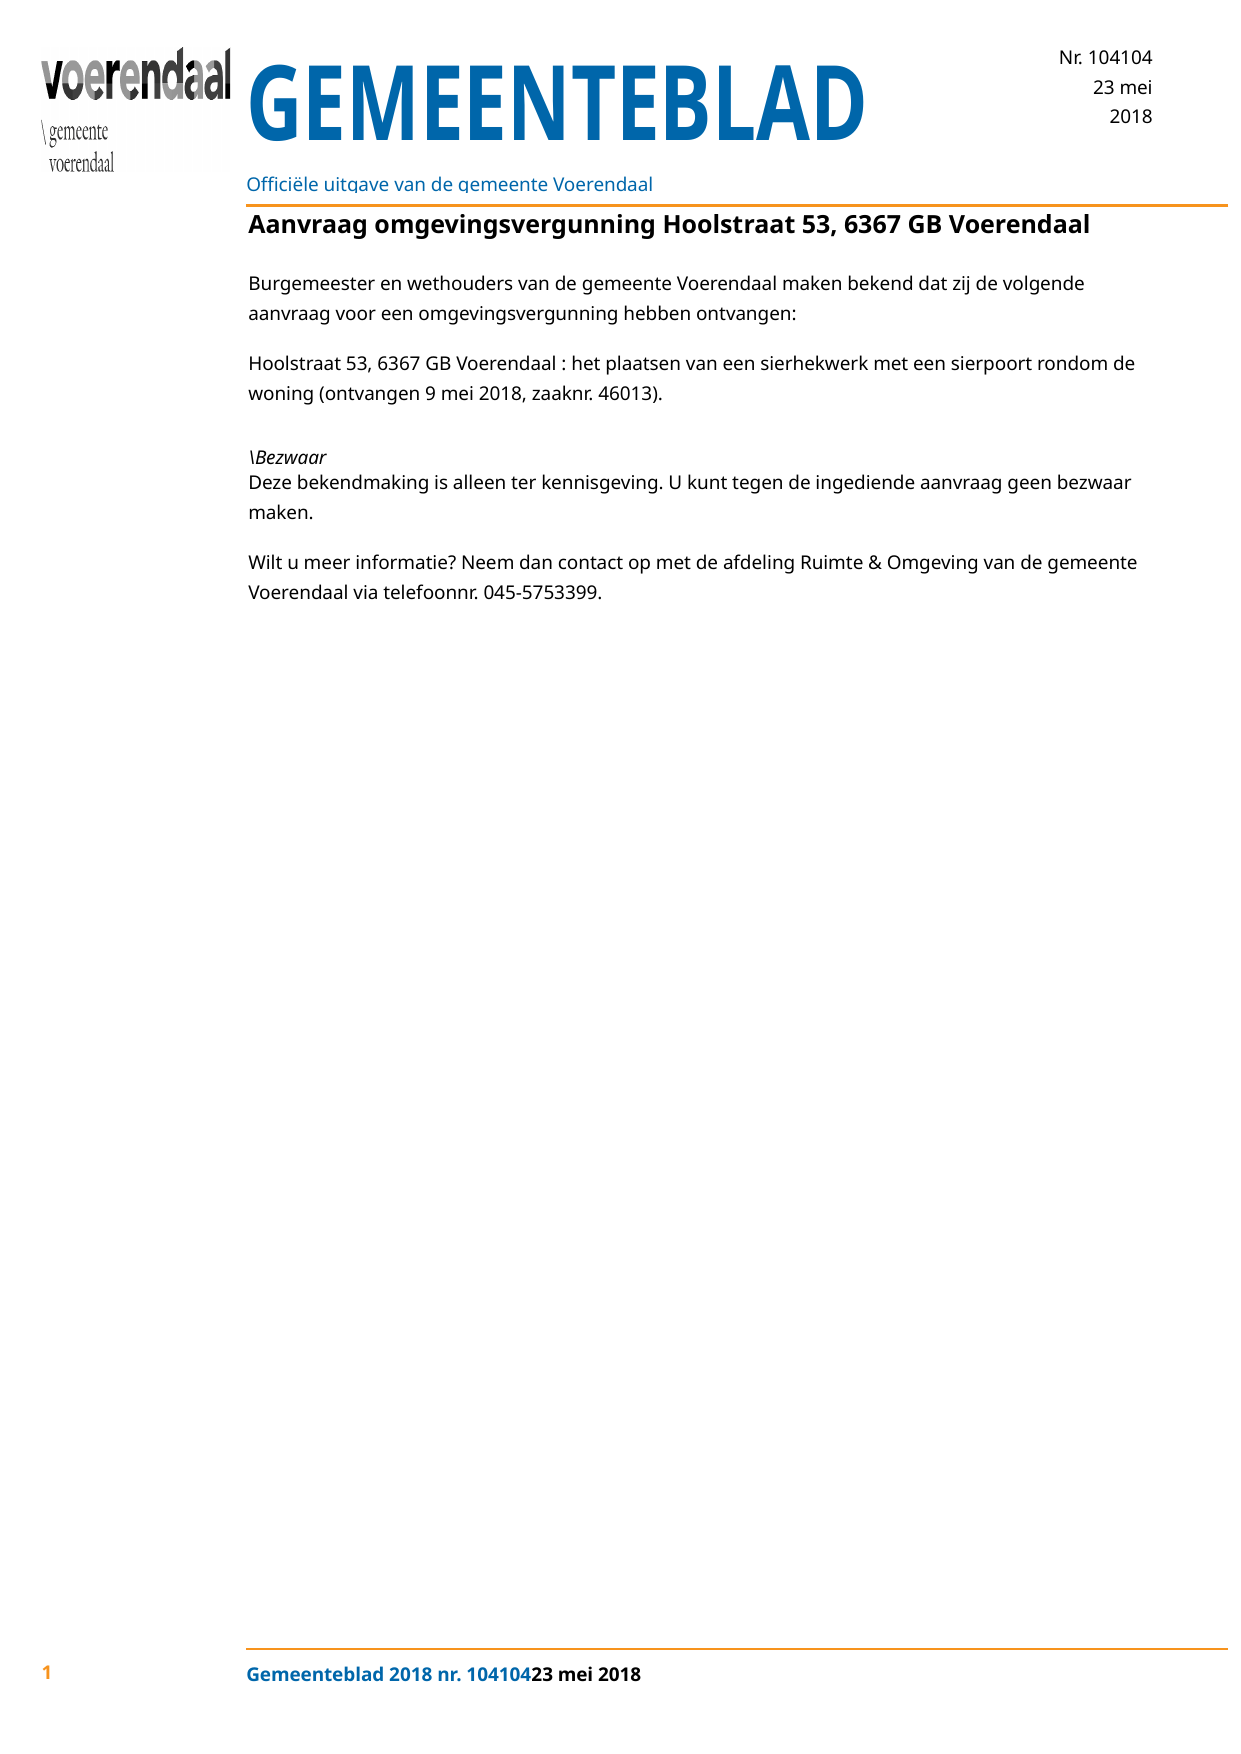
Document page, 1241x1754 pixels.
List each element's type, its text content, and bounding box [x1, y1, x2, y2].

picture [41, 47, 231, 172]
text Burgemeester en wethouders van de gemeente Voerendaal maken bekend dat zij de volgende aanvraag voor een omgevingsvergunning hebben ontvangen: [248, 270, 1152, 326]
text \Bezwaar [248, 444, 1152, 469]
text Wilt u meer informatie? Neem dan contact op met de afdeling Ruimte & Omgeving van de gemeente Voerendaal via telefoonnr. 045-5753399. [248, 549, 1152, 605]
text Aanvraag omgevingsvergunning Hoolstraat 53, 6367 GB Voerendaal [248, 207, 1152, 241]
text Hoolstraat 53, 6367 GB Voerendaal : het plaatsen van een sierhekwerk met een sierpoort rondom de woning (ontvangen 9 mei 2018, zaaknr. 46013). [248, 350, 1152, 406]
text Deze bekendmaking is alleen ter kennisgeving. U kunt tegen de ingediende aanvraag geen bezwaar maken. [248, 469, 1152, 525]
